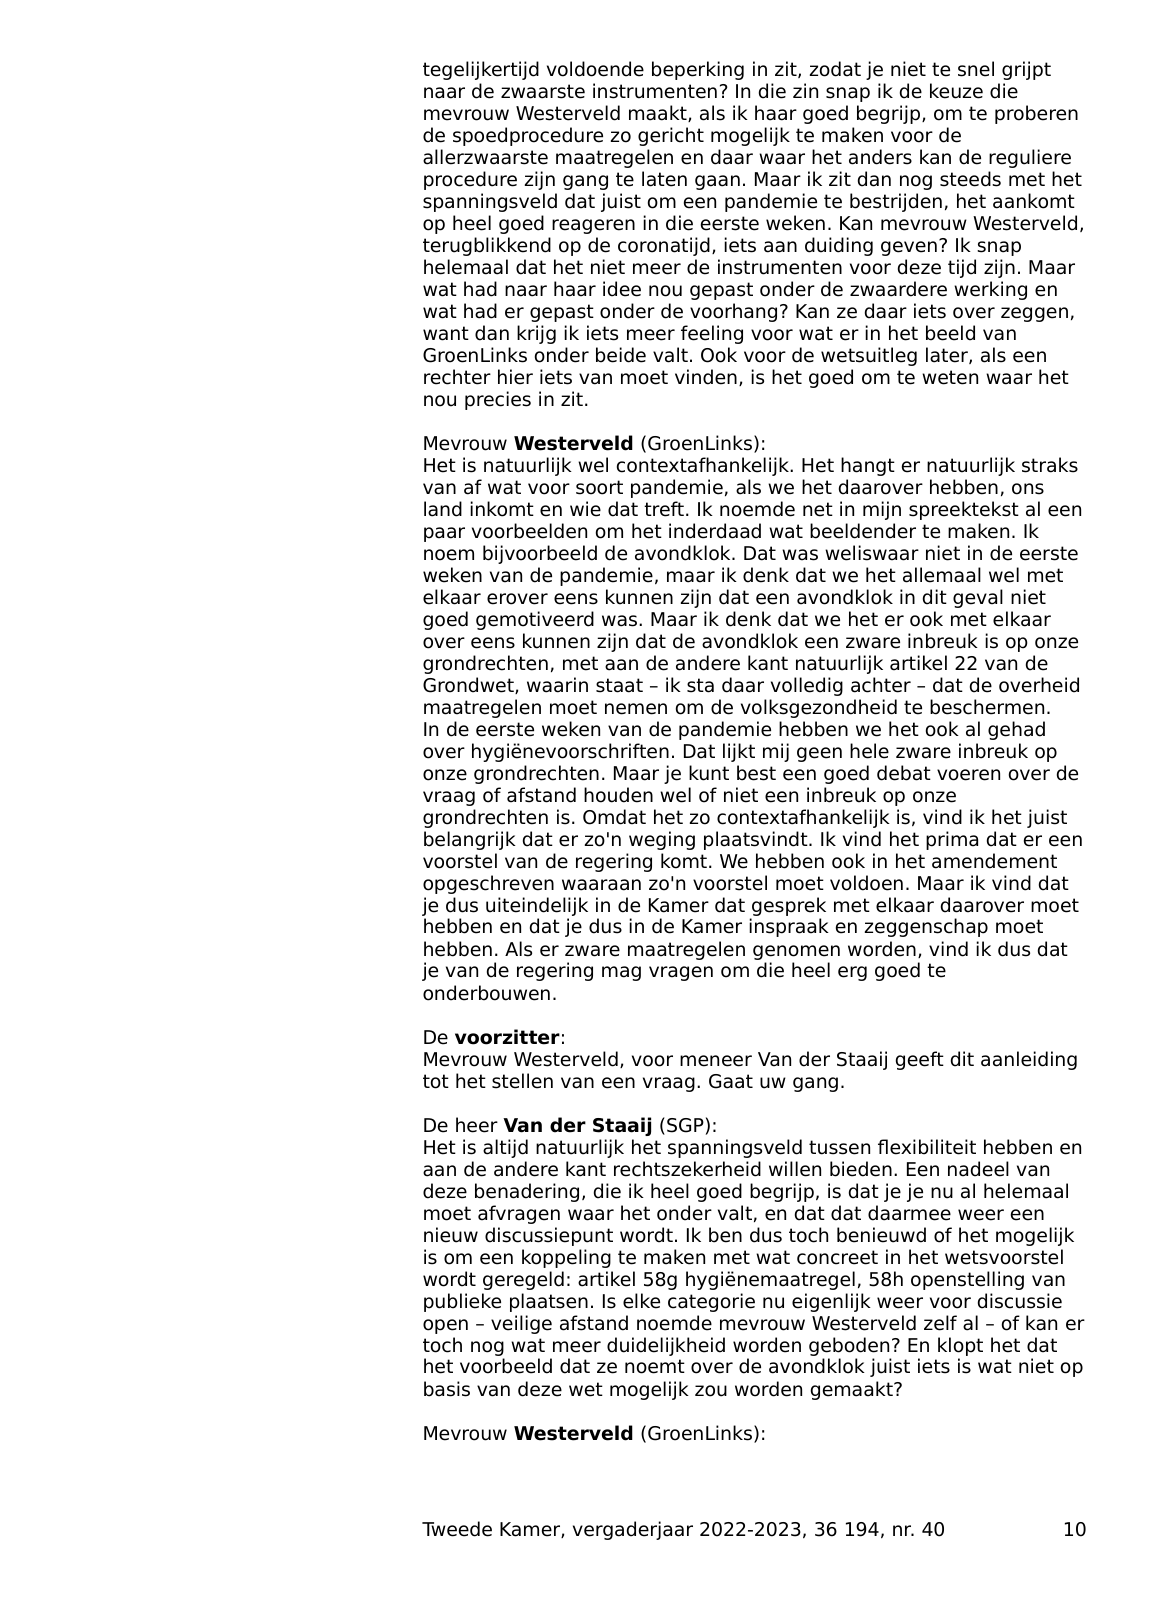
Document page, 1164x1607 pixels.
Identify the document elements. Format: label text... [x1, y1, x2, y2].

text Het is altijd natuurlijk het spanningsveld tussen flexibiliteit hebben en aan de andere kant rechtszekerheid willen bieden. Een nadeel van deze benadering, die ik heel goed begrijp, is dat je je nu al helemaal moet afvragen waar het onder valt, en dat dat daarmee weer een nieuw discussiepunt wordt. Ik ben dus toch benieuwd of het mogelijk is om een koppeling te maken met wat concreet in het wetsvoorstel wordt geregeld: artikel 58g hygiënemaatregel, 58h openstelling van publieke plaatsen. Is elke categorie nu eigenlijk weer voor discussie open – veilige afstand noemde mevrouw Westerveld zelf al – of kan er toch nog wat meer duidelijkheid worden geboden? En klopt het dat het voorbeeld dat ze noemt over de avondklok juist iets is wat niet op basis van deze wet mogelijk zou worden gemaakt? [422, 1137, 1087, 1400]
text De voorzitter: [422, 1027, 1087, 1048]
text Mevrouw Westerveld (GroenLinks): [422, 433, 1087, 455]
text tegelijkertijd voldoende beperking in zit, zodat je niet te snel grijpt naar de zwaarste instrumenten? In die zin snap ik de keuze die mevrouw Westerveld maakt, als ik haar goed begrijp, om te proberen de spoedprocedure zo gericht mogelijk te maken voor de allerzwaarste maatregelen en daar waar het anders kan de reguliere procedure zijn gang te laten gaan. Maar ik zit dan nog steeds met het spanningsveld dat juist om een pandemie te bestrijden, het aankomt op heel goed reageren in die eerste weken. Kan mevrouw Westerveld, terugblikkend op de coronatijd, iets aan duiding geven? Ik snap helemaal dat het niet meer de instrumenten voor deze tijd zijn. Maar wat had naar haar idee nou gepast onder de zwaardere werking en wat had er gepast onder de voorhang? Kan ze daar iets over zeggen, want dan krijg ik iets meer feeling voor wat er in het beeld van GroenLinks onder beide valt. Ook voor de wetsuitleg later, als een rechter hier iets van moet vinden, is het goed om te weten waar het nou precies in zit. [422, 59, 1087, 411]
text Het is natuurlijk wel contextafhankelijk. Het hangt er natuurlijk straks van af wat voor soort pandemie, als we het daarover hebben, ons land inkomt en wie dat treft. Ik noemde net in mijn spreektekst al een paar voorbeelden om het inderdaad wat beeldender te maken. Ik noem bijvoorbeeld de avondklok. Dat was weliswaar niet in de eerste weken van de pandemie, maar ik denk dat we het allemaal wel met elkaar erover eens kunnen zijn dat een avondklok in dit geval niet goed gemotiveerd was. Maar ik denk dat we het er ook met elkaar over eens kunnen zijn dat de avondklok een zware inbreuk is op onze grondrechten, met aan de andere kant natuurlijk artikel 22 van de Grondwet, waarin staat – ik sta daar volledig achter – dat de overheid maatregelen moet nemen om de volksgezondheid te beschermen. [422, 455, 1087, 719]
text Mevrouw Westerveld (GroenLinks): [422, 1423, 1087, 1444]
text In de eerste weken van de pandemie hebben we het ook al gehad over hygiënevoorschriften. Dat lijkt mij geen hele zware inbreuk op onze grondrechten. Maar je kunt best een goed debat voeren over de vraag of afstand houden wel of niet een inbreuk op onze grondrechten is. Omdat het zo contextafhankelijk is, vind ik het juist belangrijk dat er zo'n weging plaatsvindt. Ik vind het prima dat er een voorstel van de regering komt. We hebben ook in het amendement opgeschreven waaraan zo'n voorstel moet voldoen. Maar ik vind dat je dus uiteindelijk in de Kamer dat gesprek met elkaar daarover moet hebben en dat je dus in de Kamer inspraak en zeggenschap moet hebben. Als er zware maatregelen genomen worden, vind ik dus dat je van de regering mag vragen om die heel erg goed te onderbouwen. [422, 719, 1087, 1004]
text De heer Van der Staaij (SGP): [422, 1115, 1087, 1137]
text Mevrouw Westerveld, voor meneer Van der Staaij geeft dit aanleiding tot het stellen van een vraag. Gaat uw gang. [422, 1048, 1087, 1092]
